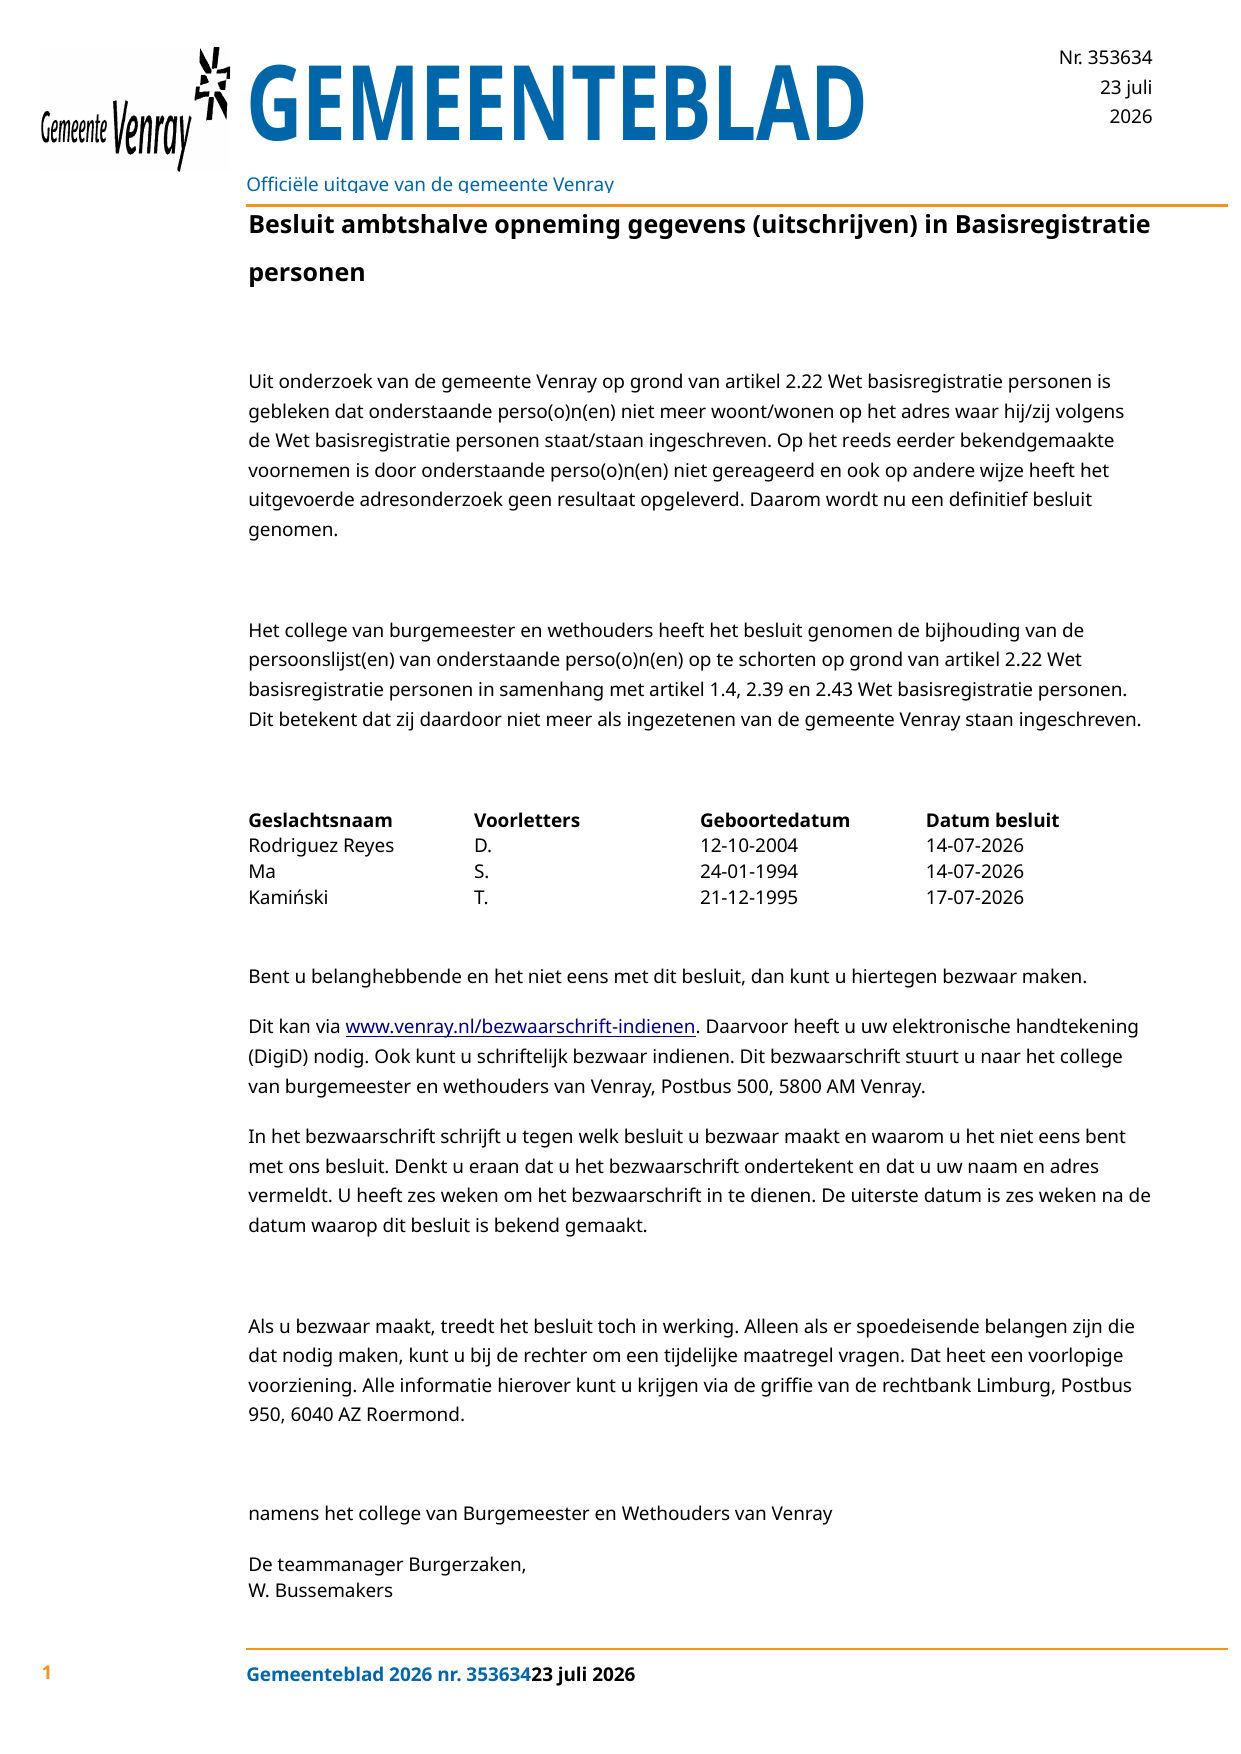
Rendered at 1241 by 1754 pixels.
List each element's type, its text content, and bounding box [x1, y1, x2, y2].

text De teammanager Burgerzaken, [248, 1551, 1152, 1577]
table_cell 17-07-2026 [926, 884, 1152, 910]
table_cell 14-07-2026 [926, 858, 1152, 884]
table_cell 24-01-1994 [700, 858, 926, 884]
table_cell Rodriguez Reyes [248, 833, 474, 858]
text Bent u belanghebbende en het niet eens met dit besluit, dan kunt u hiertegen bezwaar maken. [248, 963, 1152, 989]
text namens het college van Burgemeester en Wethouders van Venray [248, 1500, 1152, 1526]
text Besluit ambtshalve opneming gegevens (uitschrijven) in Basisregistratie personen [248, 207, 1152, 288]
table_header Voorletters [474, 807, 700, 832]
text W. Bussemakers [248, 1577, 1152, 1603]
text Als u bezwaar maakt, treedt het besluit toch in werking. Alleen als er spoedeisende belangen zijn die dat nodig maken, kunt u bij de rechter om een tijdelijke maatregel vragen. Dat heet een voorlopige voorziening. Alle informatie hierover kunt u krijgen via de griffie van de rechtbank Limburg, Postbus 950, 6040 AZ Roermond. [248, 1313, 1152, 1427]
table_header Geslachtsnaam [248, 807, 474, 832]
text Het college van burgemeester en wethouders heeft het besluit genomen de bijhouding van de persoonslijst(en) van onderstaande perso(o)n(en) op te schorten op grond van artikel 2.22 Wet basisregistratie personen in samenhang met artikel 1.4, 2.39 en 2.43 Wet basisregistratie personen. Dit betekent dat zij daardoor niet meer als ingezetenen van de gemeente Venray staan ingeschreven. [248, 617, 1152, 732]
table_header Datum besluit [926, 807, 1152, 832]
table_cell T. [474, 884, 700, 910]
table_cell 12-10-2004 [700, 833, 926, 858]
table_cell 21-12-1995 [700, 884, 926, 910]
table_cell Ma [248, 858, 474, 884]
table_header Geboortedatum [700, 807, 926, 832]
table_cell Kamiński [248, 884, 474, 910]
table_cell D. [474, 833, 700, 858]
text Uit onderzoek van de gemeente Venray op grond van artikel 2.22 Wet basisregistratie personen is gebleken dat onderstaande perso(o)n(en) niet meer woont/wonen op het adres waar hij/zij volgens de Wet basisregistratie personen staat/staan ingeschreven. Op het reeds eerder bekendgemaakte voornemen is door onderstaande perso(o)n(en) niet gereageerd en ook op andere wijze heeft het uitgevoerde adresonderzoek geen resultaat opgeleverd. Daarom wordt nu een definitief besluit genomen. [248, 368, 1152, 542]
picture [41, 47, 231, 172]
table_cell 14-07-2026 [926, 833, 1152, 858]
text In het bezwaarschrift schrijft u tegen welk besluit u bezwaar maakt en waarom u het niet eens bent met ons besluit. Denkt u eraan dat u het bezwaarschrift ondertekent en dat u uw naam en adres vermeldt. U heeft zes weken om het bezwaarschrift in te dienen. De uiterste datum is zes weken na de datum waarop dit besluit is bekend gemaakt. [248, 1123, 1152, 1238]
table_cell S. [474, 858, 700, 884]
text Dit kan via www.venray.nl/bezwaarschrift-indienen. Daarvoor heeft u uw elektronische handtekening (DigiD) nodig. Ook kunt u schriftelijk bezwaar indienen. Dit bezwaarschrift stuurt u naar het college van burgemeester en wethouders van Venray, Postbus 500, 5800 AM Venray. [248, 1014, 1152, 1099]
